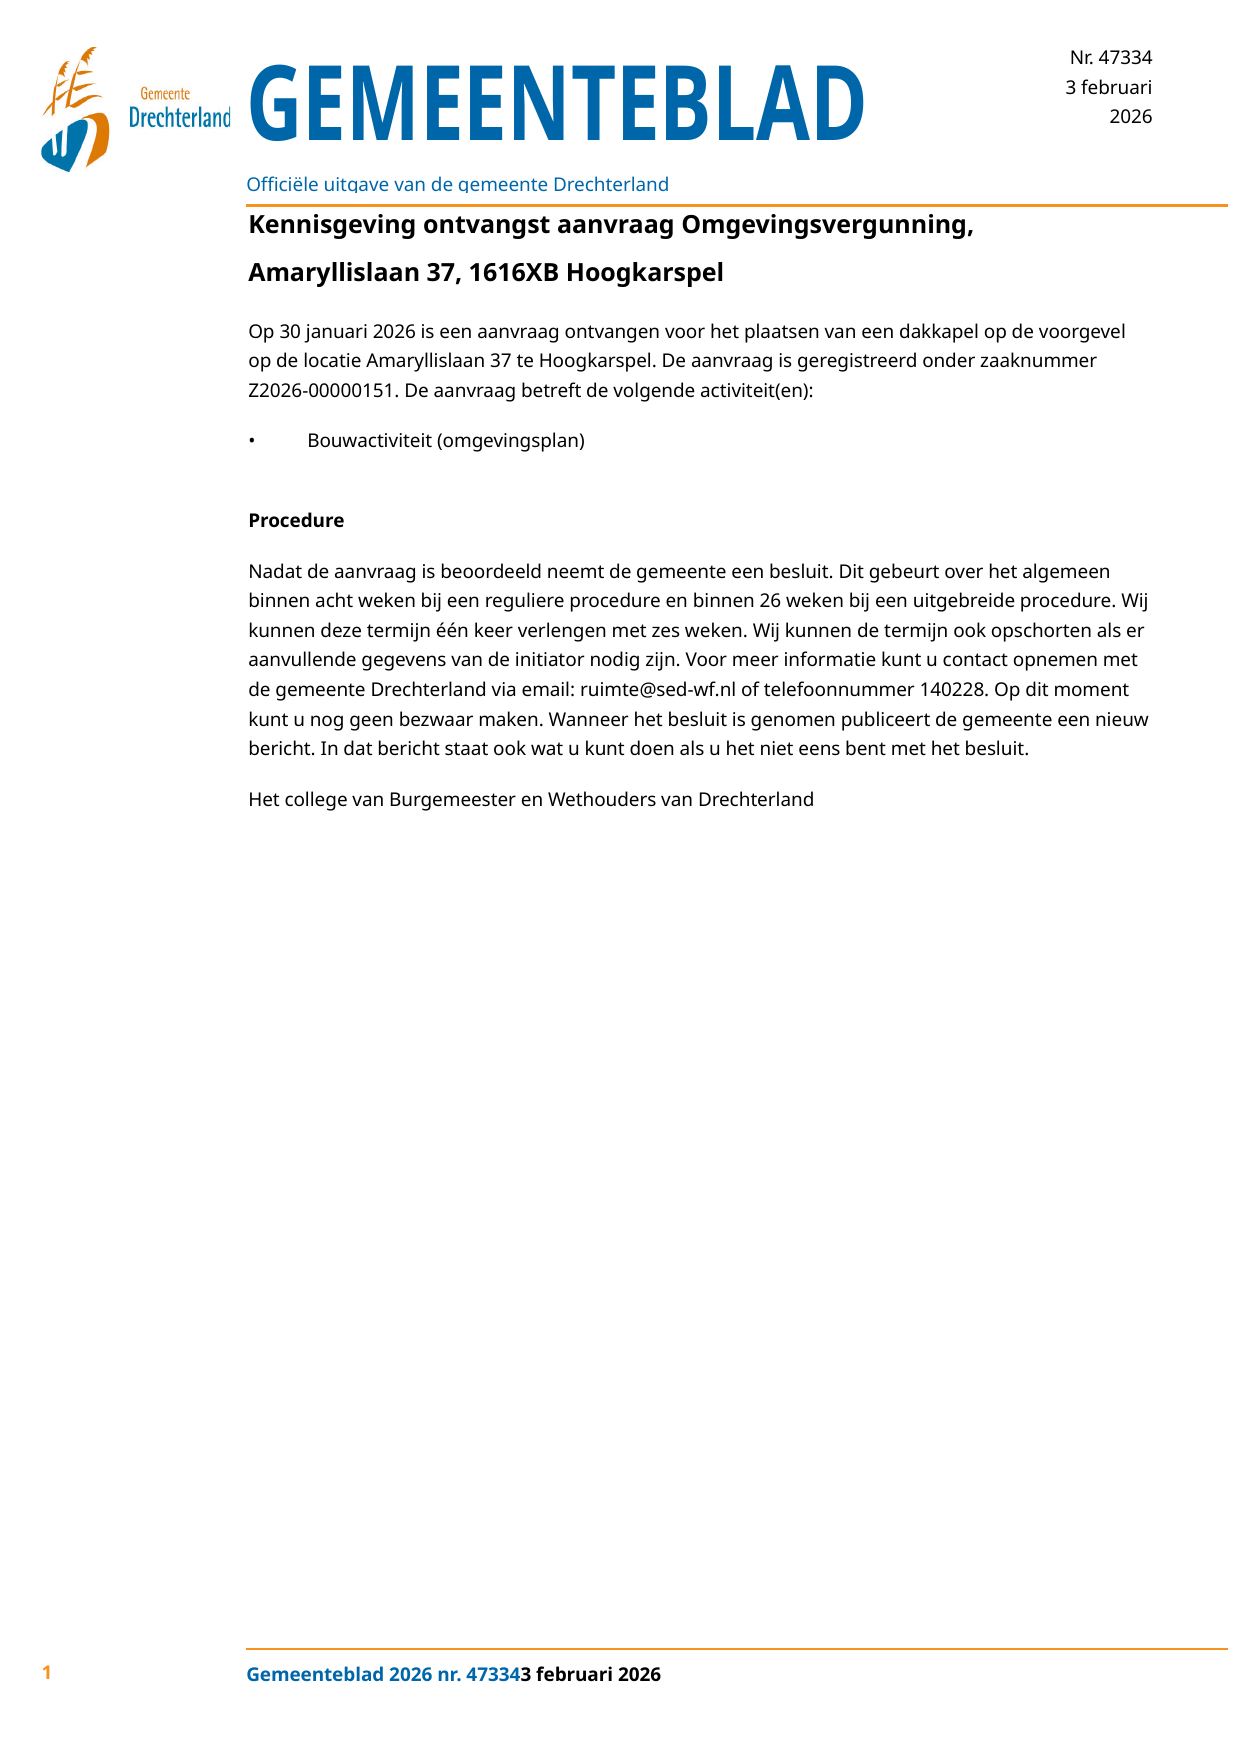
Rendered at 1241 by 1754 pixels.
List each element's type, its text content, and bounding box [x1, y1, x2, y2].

picture [41, 47, 231, 172]
list Bouwactiviteit (omgevingsplan) [248, 427, 1152, 453]
text Kennisgeving ontvangst aanvraag Omgevingsvergunning, Amaryllislaan 37, 1616XB Hoogkarspel [248, 207, 1152, 288]
text Op 30 januari 2026 is een aanvraag ontvangen voor het plaatsen van een dakkapel op de voorgevel op de locatie Amaryllislaan 37 te Hoogkarspel. De aanvraag is geregistreerd onder zaaknummer Z2026-00000151. De aanvraag betreft de volgende activiteit(en): [248, 318, 1152, 403]
picture [41, 158, 64, 172]
text Het college van Burgemeester en Wethouders van Drechterland [248, 786, 1152, 812]
text Nadat de aanvraag is beoordeeld neemt de gemeente een besluit. Dit gebeurt over het algemeen binnen acht weken bij een reguliere procedure en binnen 26 weken bij een uitgebreide procedure. Wij kunnen deze termijn één keer verlengen met zes weken. Wij kunnen de termijn ook opschorten als er aanvullende gegevens van de initiator nodig zijn. Voor meer informatie kunt u contact opnemen met de gemeente Drechterland via email: ruimte@sed-wf.nl of telefoonnummer 140228. Op dit moment kunt u nog geen bezwaar maken. Wanneer het besluit is genomen publiceert de gemeente een nieuw bericht. In dat bericht staat ook wat u kunt doen als u het niet eens bent met het besluit. [248, 558, 1152, 761]
picture [226, 115, 231, 124]
text Procedure [248, 507, 1152, 533]
